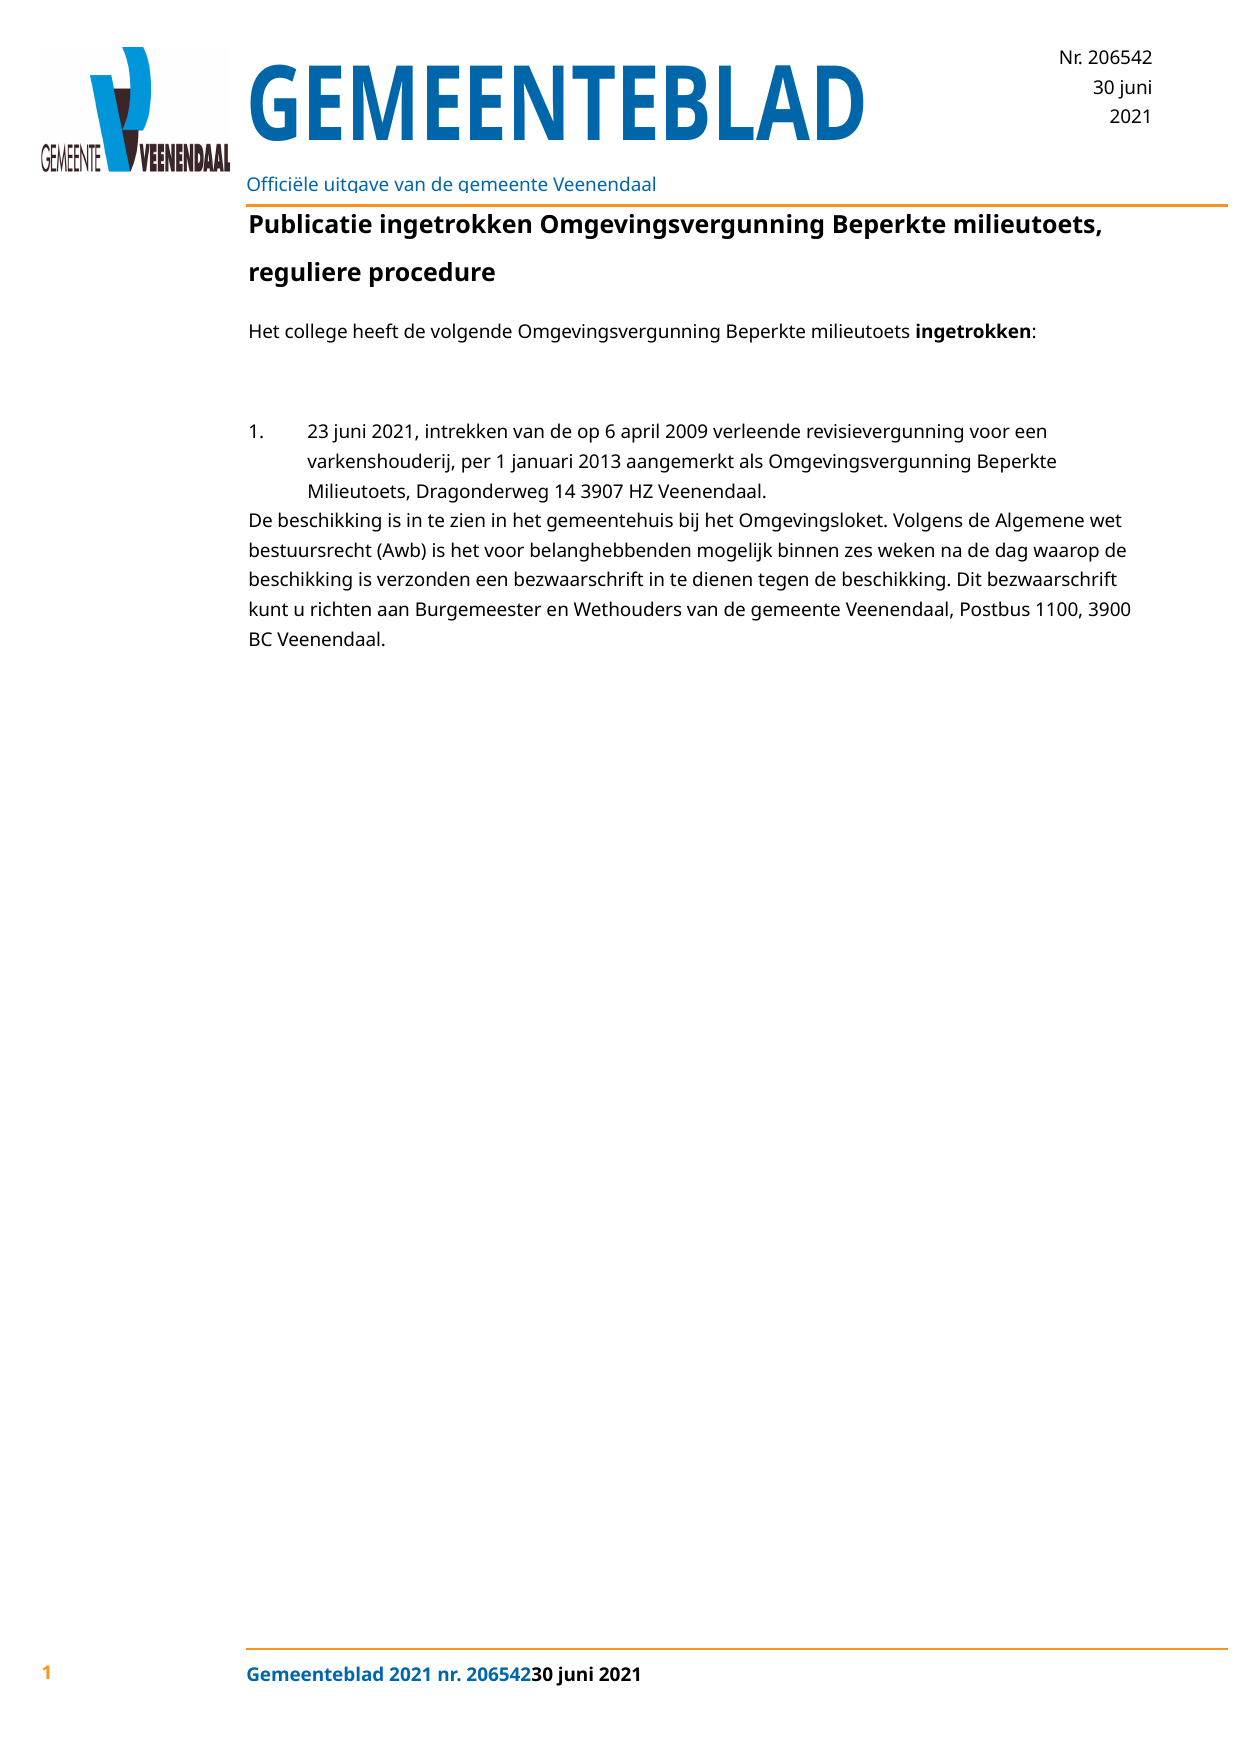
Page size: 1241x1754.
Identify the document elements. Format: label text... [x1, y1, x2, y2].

text Publicatie ingetrokken Omgevingsvergunning Beperkte milieutoets, reguliere procedure [248, 207, 1152, 288]
text Het college heeft de volgende Omgevingsvergunning Beperkte milieutoets ingetrokken: [248, 318, 1152, 344]
list 23 juni 2021, intrekken van de op 6 april 2009 verleende revisievergunning voor een varkenshouderij, per 1 januari 2013 aangemerkt als Omgevingsvergunning Beperkte Milieutoets, Dragonderweg 14 3907 HZ Veenendaal. [248, 419, 1152, 504]
picture [41, 47, 130, 172]
picture [123, 47, 231, 172]
text De beschikking is in te zien in het gemeentehuis bij het Omgevingsloket. Volgens de Algemene wet bestuursrecht (Awb) is het voor belanghebbenden mogelijk binnen zes weken na de dag waarop de beschikking is verzonden een bezwaarschrift in te dienen tegen de beschikking. Dit bezwaarschrift kunt u richten aan Burgemeester en Wethouders van de gemeente Veenendaal, Postbus 1100, 3900 BC Veenendaal. [248, 507, 1152, 652]
